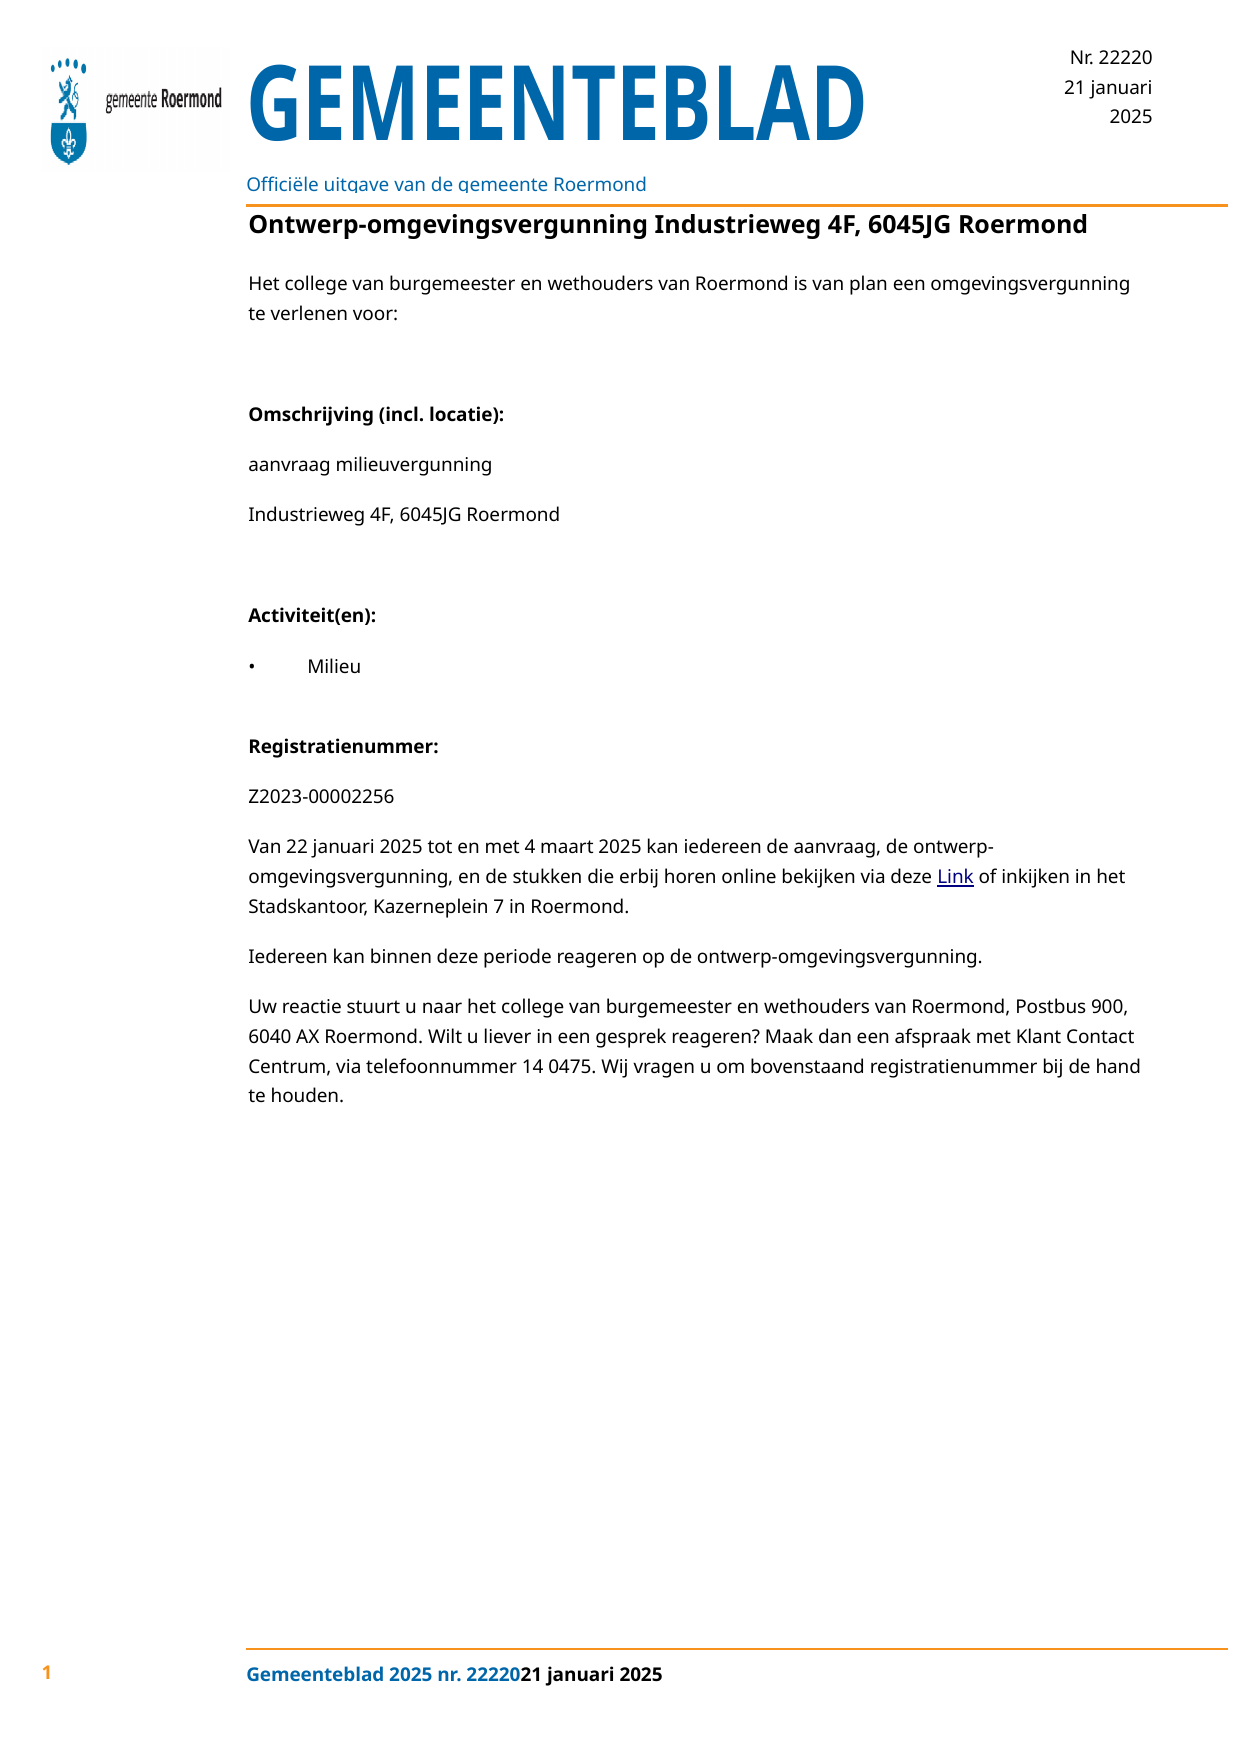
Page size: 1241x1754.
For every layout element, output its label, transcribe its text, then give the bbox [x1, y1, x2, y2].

text Omschrijving (incl. locatie): [248, 401, 1152, 426]
text Uw reactie stuurt u naar het college van burgemeester en wethouders van Roermond, Postbus 900, 6040 AX Roermond. Wilt u liever in een gesprek reageren? Maak dan een afspraak met Klant Contact Centrum, via telefoonnummer 14 0475. Wij vragen u om bovenstaand registratienummer bij de hand te houden. [248, 994, 1152, 1108]
text Van 22 januari 2025 tot en met 4 maart 2025 kan iedereen de aanvraag, de ontwerp-omgevingsvergunning, en de stukken die erbij horen online bekijken via deze Link of inkijken in het Stadskantoor, Kazerneplein 7 in Roermond. [248, 834, 1152, 918]
text Het college van burgemeester en wethouders van Roermond is van plan een omgevingsvergunning te verlenen voor: [248, 270, 1152, 326]
text Ontwerp-omgevingsvergunning Industrieweg 4F, 6045JG Roermond [248, 207, 1152, 241]
text Registratienummer: [248, 733, 1152, 758]
text aanvraag milieuvergunning [248, 451, 1152, 477]
text Z2023-00002256 [248, 783, 1152, 809]
text Activiteit(en): [248, 602, 1152, 628]
text Industrieweg 4F, 6045JG Roermond [248, 502, 1152, 527]
list Milieu [248, 653, 1152, 678]
text Iedereen kan binnen deze periode reageren op de ontwerp-omgevingsvergunning. [248, 943, 1152, 969]
picture [41, 47, 231, 172]
